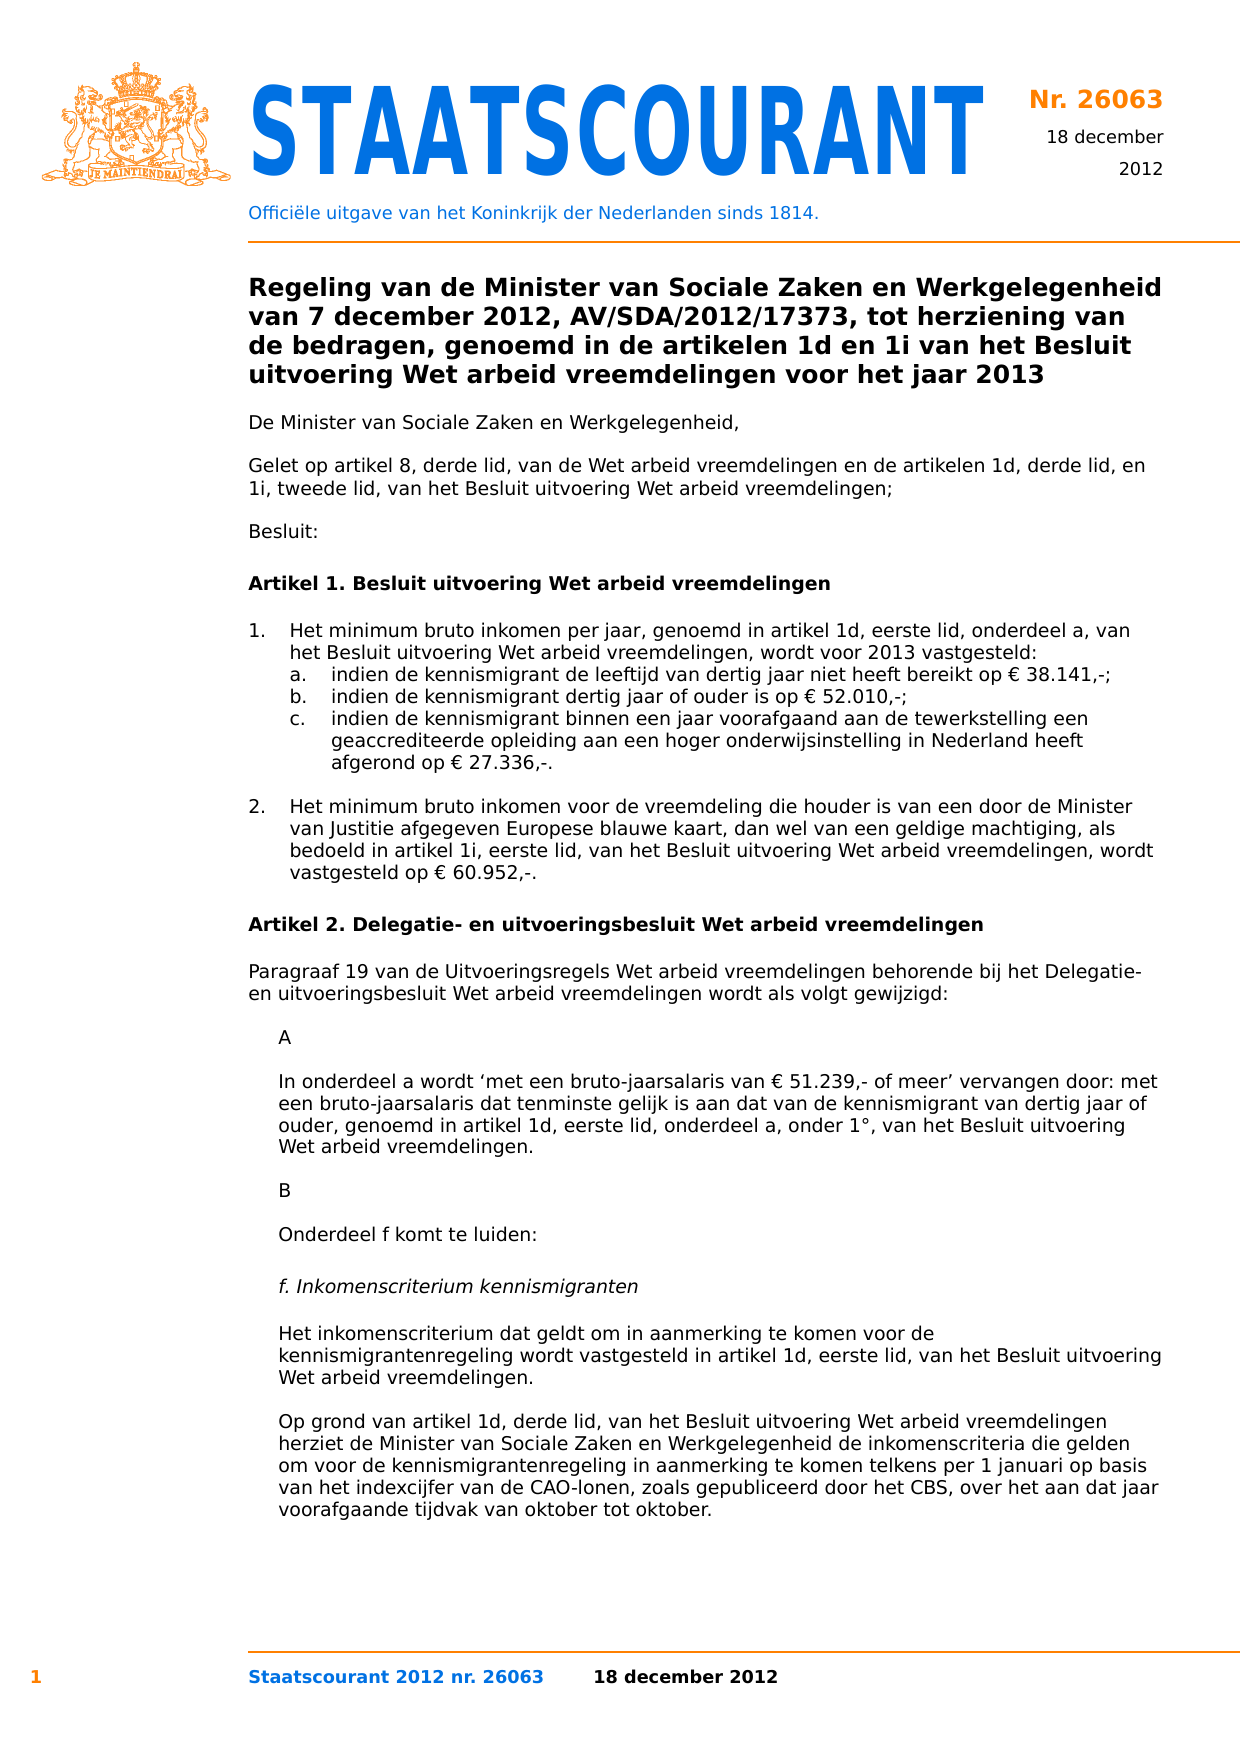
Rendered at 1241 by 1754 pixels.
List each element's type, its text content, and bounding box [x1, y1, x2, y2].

subtitle Artikel 1. Besluit uitvoering Wet arbeid vreemdelingen [248, 573, 1163, 595]
picture [41, 62, 231, 186]
table_header Nr. 26063 [998, 62, 1240, 121]
text B [278, 1180, 1163, 1202]
text In onderdeel a wordt ‘met een bruto-jaarsalaris van € 51.239,- of meer’ vervangen door: met een bruto-jaarsalaris dat tenminste gelijk is aan dat van de kennismigrant van dertig jaar of ouder, genoemd in artikel 1d, eerste lid, onderdeel a, onder 1°, van het Besluit uitvoering Wet arbeid vreemdelingen. [278, 1071, 1163, 1158]
text Op grond van artikel 1d, derde lid, van het Besluit uitvoering Wet arbeid vreemdelingen herziet de Minister van Sociale Zaken en Werkgelegenheid de inkomenscriteria die gelden om voor de kennismigrantenregeling in aanmerking te komen telkens per 1 januari op basis van het indexcijfer van de CAO-lonen, zoals gepubliceerd door het CBS, over het aan dat jaar voorafgaande tijdvak van oktober tot oktober. [278, 1411, 1163, 1521]
text Paragraaf 19 van de Uitvoeringsregels Wet arbeid vreemdelingen behorende bij het Delegatie- en uitvoeringsbesluit Wet arbeid vreemdelingen wordt als volgt gewijzigd: [248, 961, 1163, 1005]
text Besluit: [248, 521, 1163, 543]
table_cell Officiële uitgave van het Koninkrijk der Nederlanden sinds 1814. [248, 203, 1240, 241]
subtitle Regeling van de Minister van Sociale Zaken en Werkgelegenheid van 7 december 2012, AV/SDA/2012/17373, tot herziening van de bedragen, genoemd in de artikelen 1d en 1i van het Besluit uitvoering Wet arbeid vreemdelingen voor het jaar 2013 [248, 273, 1163, 390]
text Het inkomenscriterium dat geldt om in aanmerking te komen voor de kennismigrantenregeling wordt vastgesteld in artikel 1d, eerste lid, van het Besluit uitvoering Wet arbeid vreemdelingen. [278, 1323, 1163, 1389]
subtitle f. Inkomenscriterium kennismigranten [278, 1276, 1163, 1298]
subtitle Artikel 2. Delegatie- en uitvoeringsbesluit Wet arbeid vreemdelingen [248, 914, 1163, 936]
text c. indien de kennismigrant binnen een jaar voorafgaand aan de tewerkstelling een geaccrediteerde opleiding aan een hoger onderwijsinstelling in Nederland heeft afgerond op € 27.336,-. [289, 708, 1163, 774]
text De Minister van Sociale Zaken en Werkgelegenheid, [248, 412, 1163, 433]
text A [278, 1027, 1163, 1049]
text a. indien de kennismigrant de leeftijd van dertig jaar niet heeft bereikt op € 38.141,-; [289, 664, 1163, 686]
text b. indien de kennismigrant dertig jaar of ouder is op € 52.010,-; [289, 686, 1163, 708]
text Gelet op artikel 8, derde lid, van de Wet arbeid vreemdelingen en de artikelen 1d, derde lid, en 1i, tweede lid, van het Besluit uitvoering Wet arbeid vreemdelingen; [248, 455, 1163, 499]
table_header [25, 62, 248, 241]
table_cell 18 december [998, 121, 1240, 153]
text 2. Het minimum bruto inkomen voor de vreemdeling die houder is van een door de Minister van Justitie afgegeven Europese blauwe kaart, dan wel van een geldige machtiging, als bedoeld in artikel 1i, eerste lid, van het Besluit uitvoering Wet arbeid vreemdelingen, wordt vastgesteld op € 60.952,-. [248, 796, 1163, 884]
table_cell 2012 [998, 153, 1240, 203]
table_header STAATSCOURANT [248, 62, 998, 203]
text 1. Het minimum bruto inkomen per jaar, genoemd in artikel 1d, eerste lid, onderdeel a, van het Besluit uitvoering Wet arbeid vreemdelingen, wordt voor 2013 vastgesteld: [248, 620, 1163, 664]
text Onderdeel f komt te luiden: [278, 1224, 1163, 1246]
